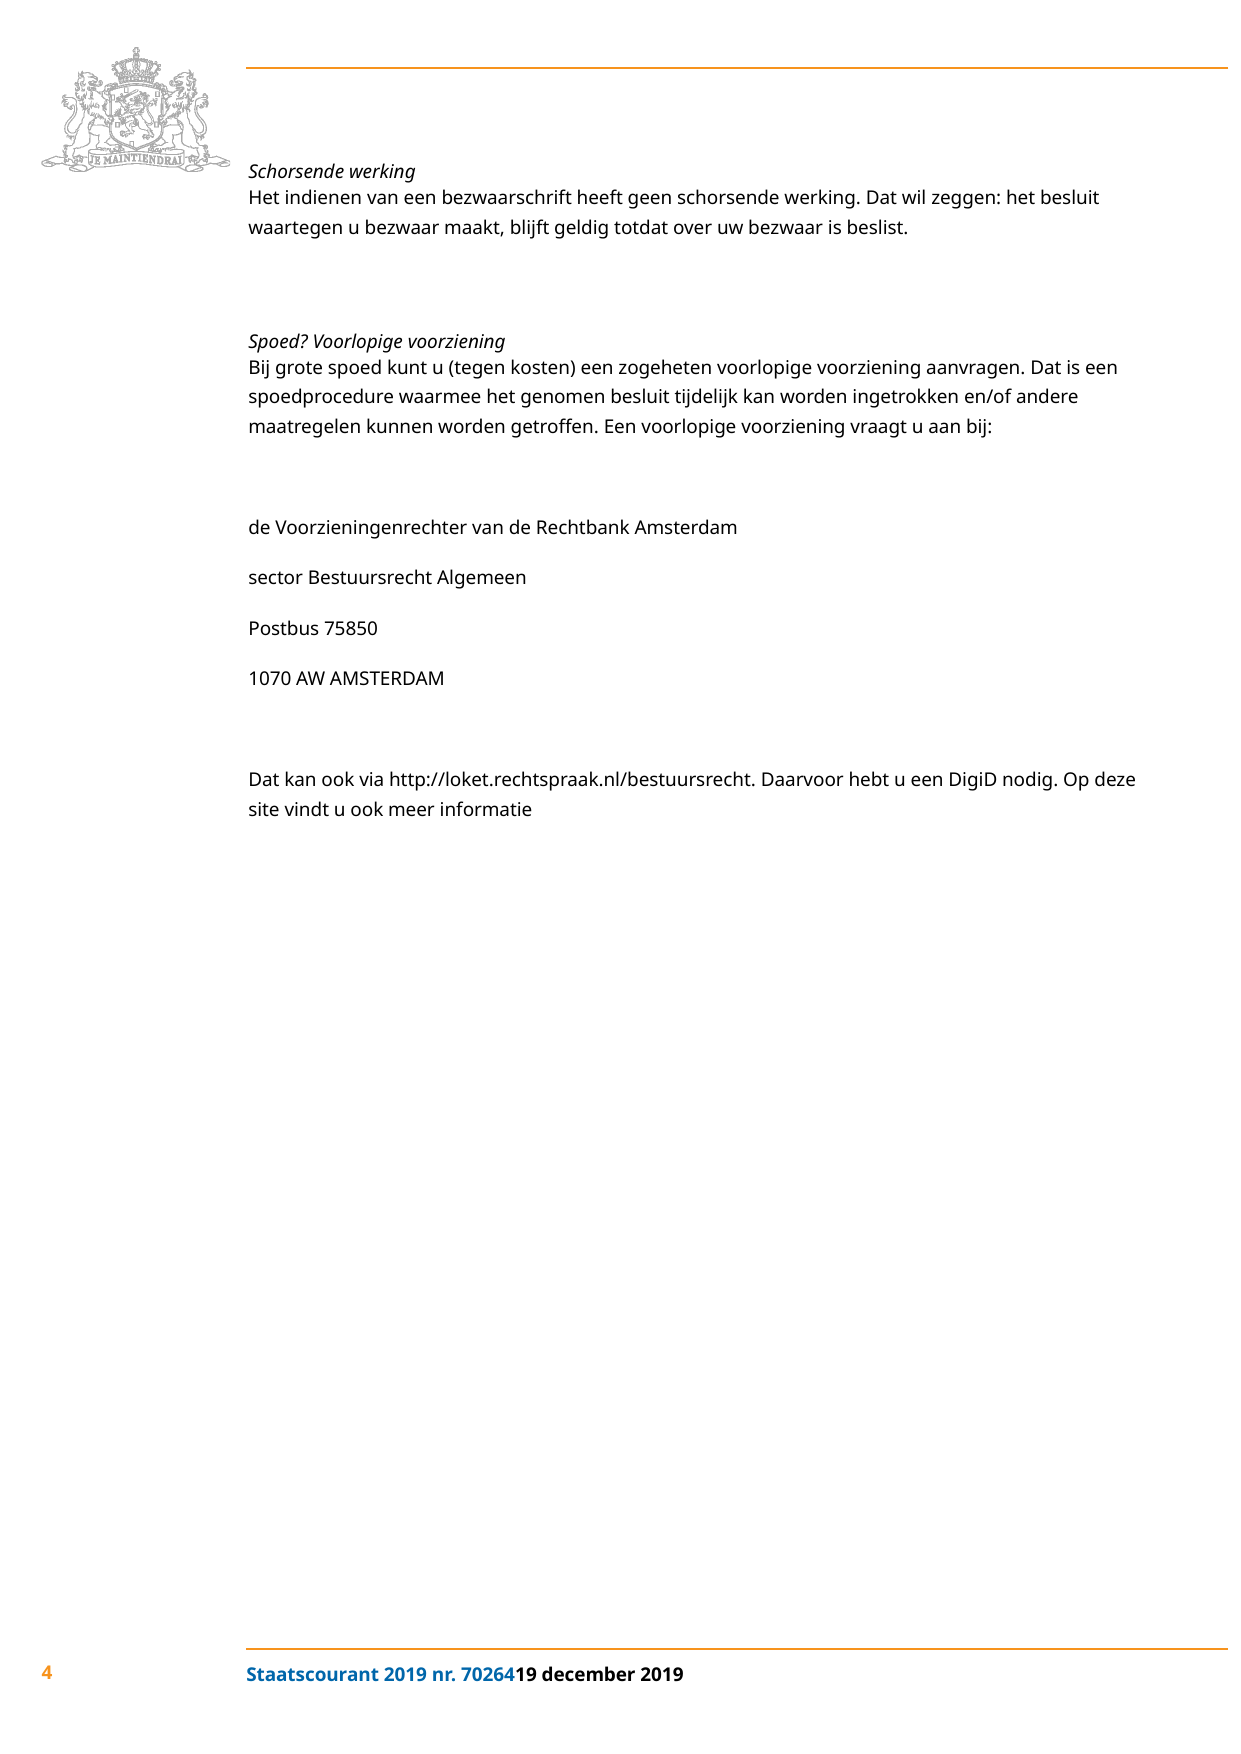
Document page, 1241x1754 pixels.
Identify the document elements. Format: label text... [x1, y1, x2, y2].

text Schorsende werking [248, 159, 1152, 184]
text Bij grote spoed kunt u (tegen kosten) een zogeheten voorlopige voorziening aanvragen. Dat is een spoedprocedure waarmee het genomen besluit tijdelijk kan worden ingetrokken en/of andere maatregelen kunnen worden getroffen. Een voorlopige voorziening vraagt u aan bij: [248, 354, 1152, 439]
text 1070 AW AMSTERDAM [248, 665, 1152, 691]
text sector Bestuursrecht Algemeen [248, 564, 1152, 590]
text Dat kan ook via http://loket.rechtspraak.nl/bestuursrecht. Daarvoor hebt u een DigiD nodig. Op deze site vindt u ook meer informatie [248, 766, 1152, 822]
text Spoed? Voorlopige voorziening [248, 328, 1152, 354]
text de Voorzieningenrechter van de Rechtbank Amsterdam [248, 514, 1152, 540]
picture [41, 47, 231, 172]
text Het indienen van een bezwaarschrift heeft geen schorsende werking. Dat wil zeggen: het besluit waartegen u bezwaar maakt, blijft geldig totdat over uw bezwaar is beslist. [248, 184, 1152, 240]
text Postbus 75850 [248, 615, 1152, 641]
